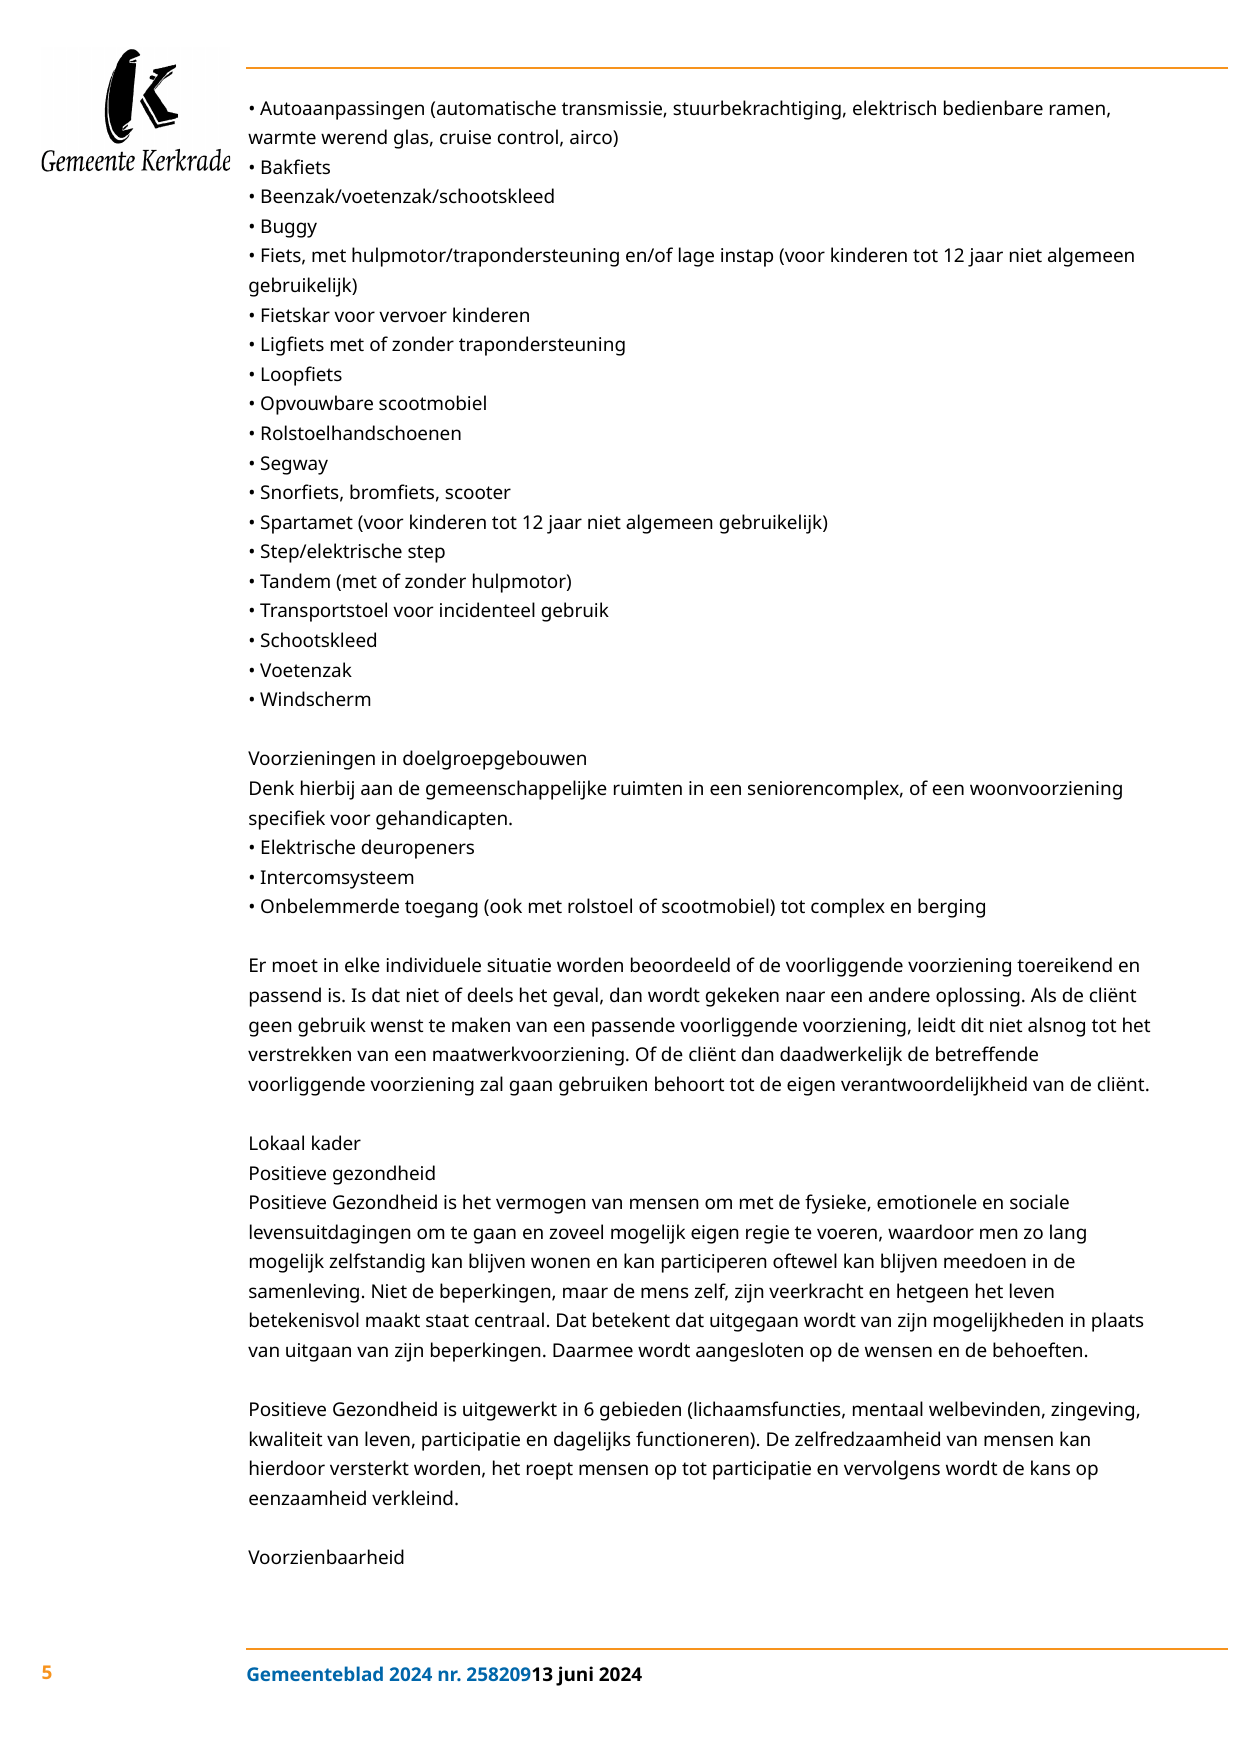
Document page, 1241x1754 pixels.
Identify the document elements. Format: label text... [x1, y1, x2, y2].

text • Rolstoelhandschoenen [248, 420, 1152, 446]
text Lokaal kader [248, 1130, 1152, 1156]
text Positieve gezondheid [248, 1160, 1152, 1186]
text Positieve Gezondheid is het vermogen van mensen om met de fysieke, emotionele en sociale levensuitdagingen om te gaan en zoveel mogelijk eigen regie te voeren, waardoor men zo lang mogelijk zelfstandig kan blijven wonen en kan participeren oftewel kan blijven meedoen in de samenleving. Niet de beperkingen, maar de mens zelf, zijn veerkracht en hetgeen het leven betekenisvol maakt staat centraal. Dat betekent dat uitgegaan wordt van zijn mogelijkheden in plaats van uitgaan van zijn beperkingen. Daarmee wordt aangesloten op de wensen en de behoeften. [248, 1189, 1152, 1363]
text • Onbelemmerde toegang (ook met rolstoel of scootmobiel) tot complex en berging [248, 893, 1152, 919]
text Positieve Gezondheid is uitgewerkt in 6 gebieden (lichaamsfuncties, mentaal welbevinden, zingeving, kwaliteit van leven, participatie en dagelijks functioneren). De zelfredzaamheid van mensen kan hierdoor versterkt worden, het roept mensen op tot participatie en vervolgens wordt de kans op eenzaamheid verkleind. [248, 1396, 1152, 1511]
text Er moet in elke individuele situatie worden beoordeeld of de voorliggende voorziening toereikend en passend is. Is dat niet of deels het geval, dan wordt gekeken naar een andere oplossing. Als de cliënt geen gebruik wenst te maken van een passende voorliggende voorziening, leidt dit niet alsnog tot het verstrekken van een maatwerkvoorziening. Of de cliënt dan daadwerkelijk de betreffende voorliggende voorziening zal gaan gebruiken behoort tot de eigen verantwoordelijkheid van de cliënt. [248, 953, 1152, 1097]
text • Snorfiets, bromfiets, scooter [248, 479, 1152, 505]
text • Step/elektrische step [248, 538, 1152, 564]
text • Autoaanpassingen (automatische transmissie, stuurbekrachtiging, elektrisch bedienbare ramen, warmte werend glas, cruise control, airco) [248, 95, 1152, 150]
text Voorzieningen in doelgroepgebouwen [248, 746, 1152, 771]
text • Elektrische deuropeners [248, 834, 1152, 860]
text • Ligfiets met of zonder trapondersteuning [248, 331, 1152, 357]
text Denk hierbij aan de gemeenschappelijke ruimten in een seniorencomplex, of een woonvoorziening specifiek voor gehandicapten. [248, 775, 1152, 831]
text • Loopfiets [248, 361, 1152, 387]
text • Tandem (met of zonder hulpmotor) [248, 568, 1152, 594]
text • Schootskleed [248, 627, 1152, 653]
text • Bakfiets [248, 154, 1152, 180]
text • Opvouwbare scootmobiel [248, 391, 1152, 416]
text Voorzienbaarheid [248, 1544, 1152, 1570]
text • Buggy [248, 213, 1152, 239]
text • Fietskar voor vervoer kinderen [248, 302, 1152, 328]
text • Beenzak/voetenzak/schootskleed [248, 183, 1152, 209]
text • Intercomsysteem [248, 864, 1152, 890]
text • Voetenzak [248, 657, 1152, 683]
text • Windscherm [248, 686, 1152, 712]
text • Spartamet (voor kinderen tot 12 jaar niet algemeen gebruikelijk) [248, 509, 1152, 535]
text • Transportstoel voor incidenteel gebruik [248, 598, 1152, 623]
text • Segway [248, 450, 1152, 476]
text • Fiets, met hulpmotor/trapondersteuning en/of lage instap (voor kinderen tot 12 jaar niet algemeen gebruikelijk) [248, 243, 1152, 298]
picture [41, 47, 231, 172]
